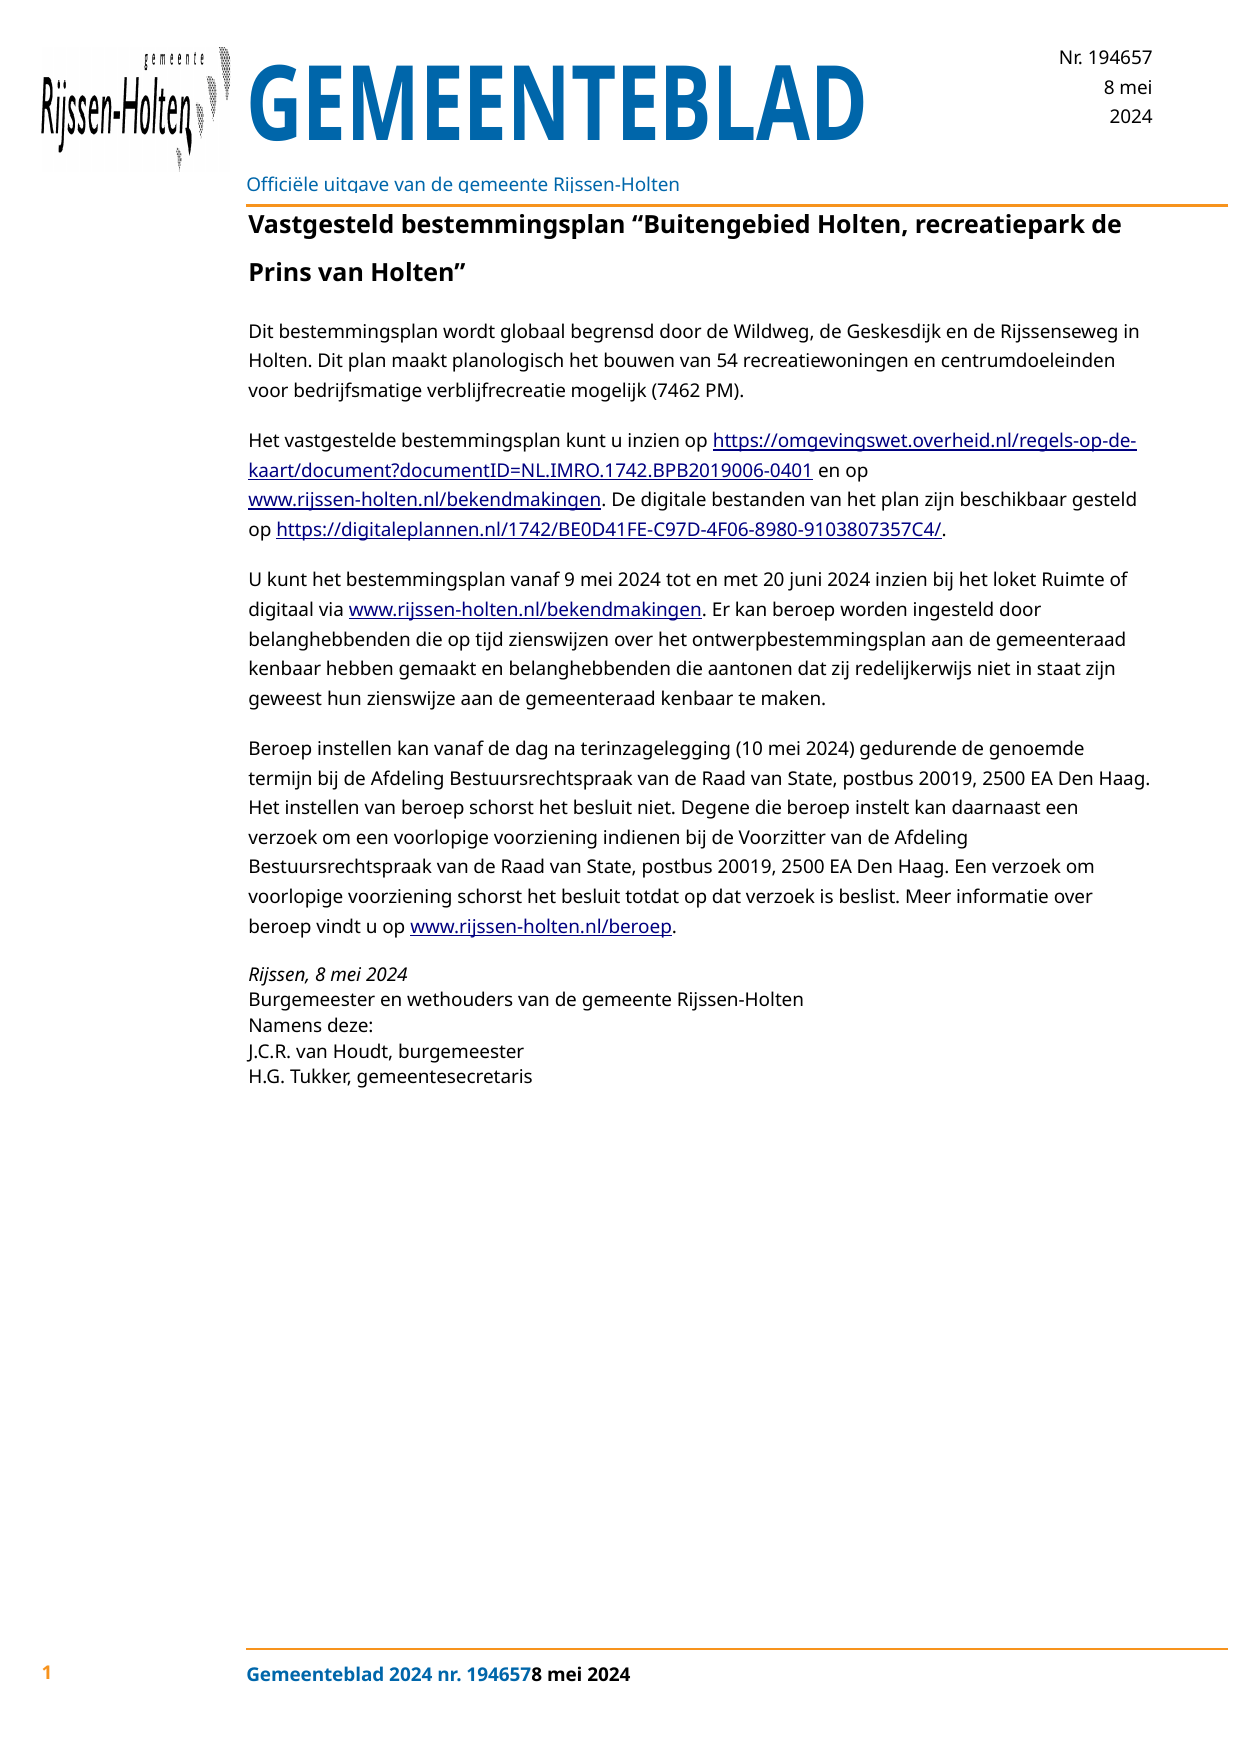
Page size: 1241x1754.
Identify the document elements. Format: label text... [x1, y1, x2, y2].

text Rijssen, 8 mei 2024 [248, 961, 1152, 986]
text H.G. Tukker, gemeentesecretaris [248, 1064, 1152, 1089]
text U kunt het bestemmingsplan vanaf 9 mei 2024 tot en met 20 juni 2024 inzien bij het loket Ruimte of digitaal via www.rijssen-holten.nl/bekendmakingen. Er kan beroep worden ingesteld door belanghebbenden die op tijd zienswijzen over het ontwerpbestemmingsplan aan de gemeenteraad kenbaar hebben gemaakt en belanghebbenden die aantonen dat zij redelijkerwijs niet in staat zijn geweest hun zienswijze aan de gemeenteraad kenbaar te maken. [248, 567, 1152, 711]
text Het vastgestelde bestemmingsplan kunt u inzien op https://omgevingswet.overheid.nl/regels-op-de-kaart/document?documentID=NL.IMRO.1742.BPB2019006-0401 en op www.rijssen-holten.nl/bekendmakingen. De digitale bestanden van het plan zijn beschikbaar gesteld op https://digitaleplannen.nl/1742/BE0D41FE-C97D-4F06-8980-9103807357C4/. [248, 427, 1152, 542]
text Vastgesteld bestemmingsplan “Buitengebied Holten, recreatiepark de Prins van Holten” [248, 207, 1152, 288]
text Beroep instellen kan vanaf de dag na terinzagelegging (10 mei 2024) gedurende de genoemde termijn bij de Afdeling Bestuursrechtspraak van de Raad van State, postbus 20019, 2500 EA Den Haag. Het instellen van beroep schorst het besluit niet. Degene die beroep instelt kan daarnaast een verzoek om een voorlopige voorziening indienen bij de Voorzitter van de Afdeling Bestuursrechtspraak van de Raad van State, postbus 20019, 2500 EA Den Haag. Een verzoek om voorlopige voorziening schorst het besluit totdat op dat verzoek is beslist. Meer informatie over beroep vindt u op www.rijssen-holten.nl/beroep. [248, 735, 1152, 939]
text Dit bestemmingsplan wordt globaal begrensd door de Wildweg, de Geskesdijk en de Rijssenseweg in Holten. Dit plan maakt planologisch het bouwen van 54 recreatiewoningen en centrumdoeleinden voor bedrijfsmatige verblijfrecreatie mogelijk (7462 PM). [248, 318, 1152, 403]
picture [41, 47, 231, 172]
text Burgemeester en wethouders van de gemeente Rijssen-Holten [248, 986, 1152, 1012]
text Namens deze: [248, 1012, 1152, 1038]
text J.C.R. van Houdt, burgemeester [248, 1038, 1152, 1064]
